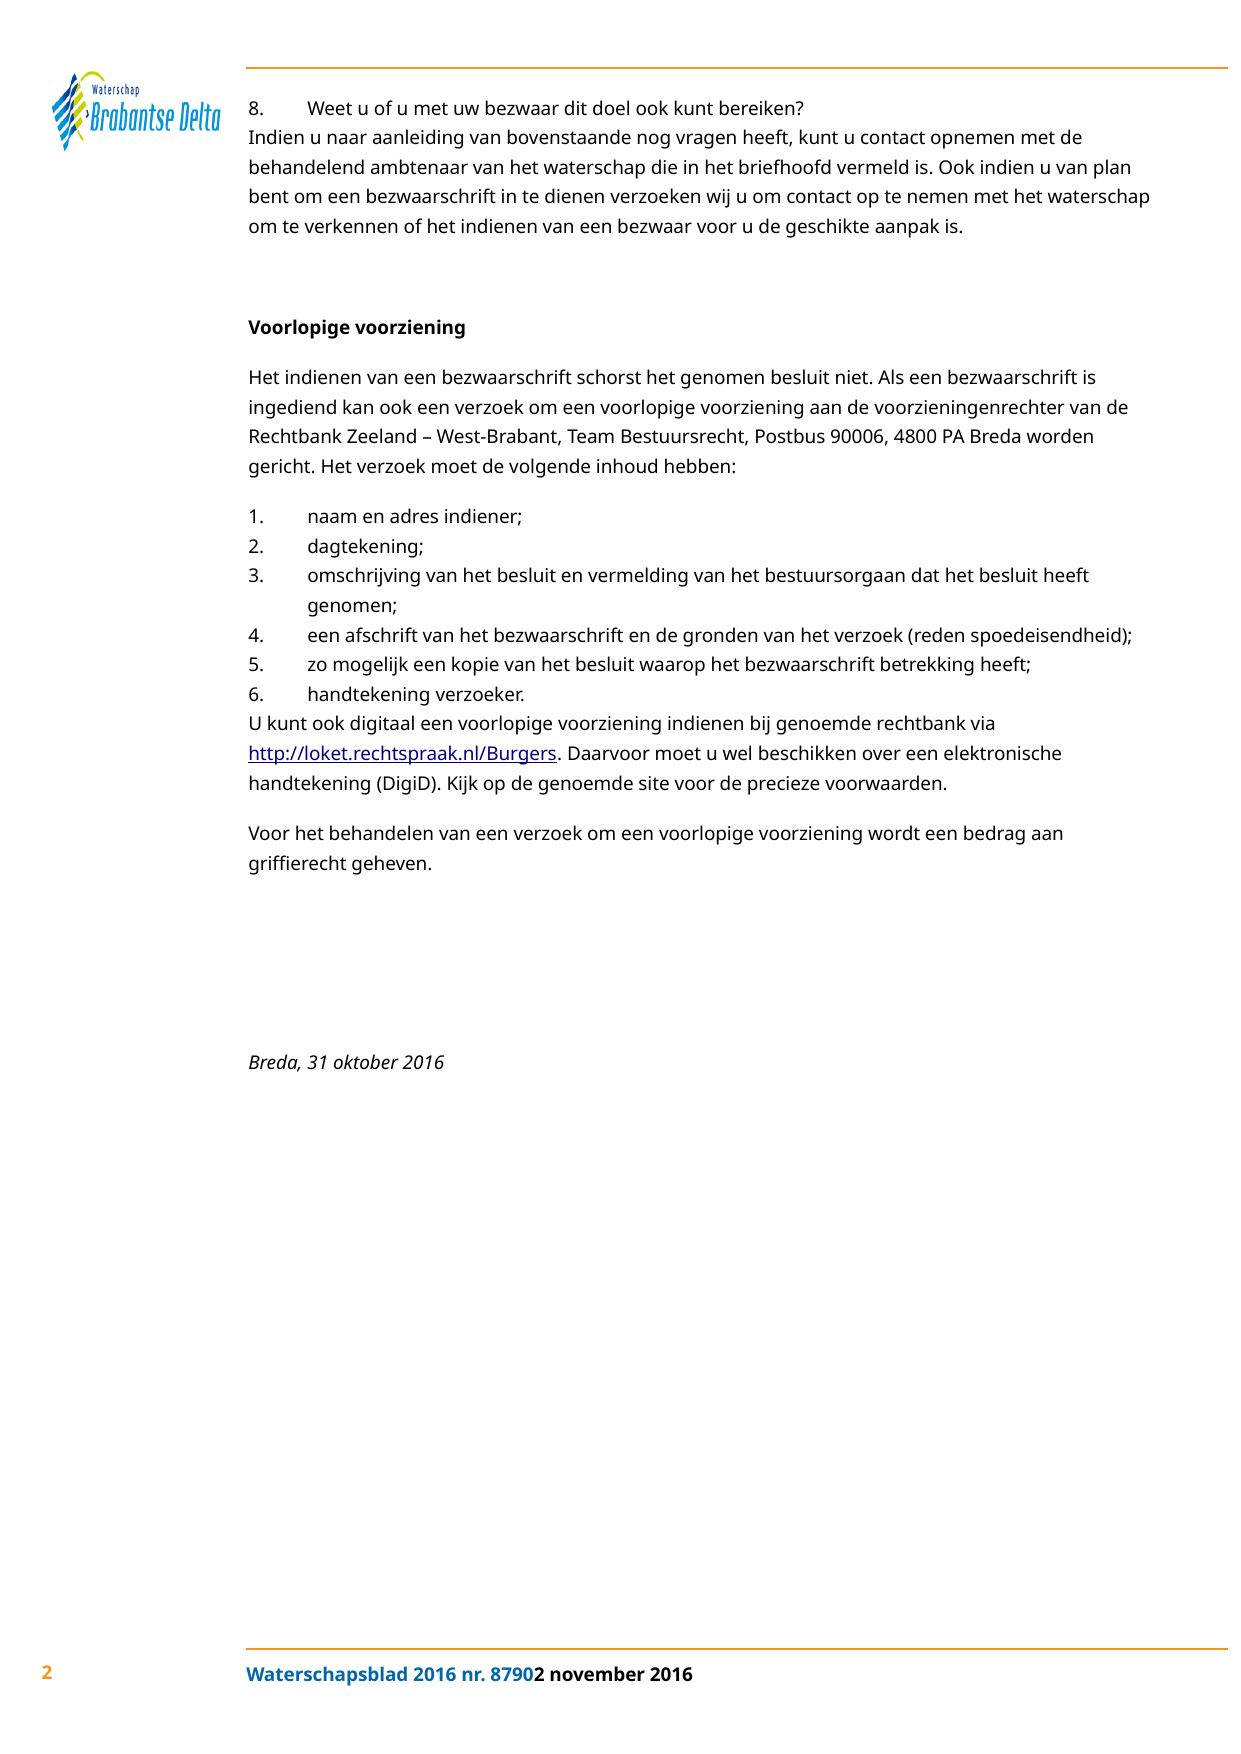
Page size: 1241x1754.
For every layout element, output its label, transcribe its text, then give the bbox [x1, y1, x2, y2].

list handtekening verzoeker. [248, 681, 1152, 707]
list naam en adres indiener; [248, 503, 1152, 529]
text Indien u naar aanleiding van bovenstaande nog vragen heeft, kunt u contact opnemen met de behandelend ambtenaar van het waterschap die in het briefhoofd vermeld is. Ook indien u van plan bent om een bezwaarschrift in te dienen verzoeken wij u om contact op te nemen met het waterschap om te verkennen of het indienen van een bezwaar voor u de geschikte aanpak is. [248, 124, 1152, 239]
text Voor het behandelen van een verzoek om een voorlopige voorziening wordt een bedrag aan griffierecht geheven. [248, 820, 1152, 876]
text Breda, 31 oktober 2016 [248, 1049, 1152, 1074]
text U kunt ook digitaal een voorlopige voorziening indienen bij genoemde rechtbank via http://loket.rechtspraak.nl/Burgers. Daarvoor moet u wel beschikken over een elektronische handtekening (DigiD). Kijk op de genoemde site voor de precieze voorwaarden. [248, 711, 1152, 796]
list dagtekening; [248, 533, 1152, 559]
picture [41, 47, 231, 172]
list een afschrift van het bezwaarschrift en de gronden van het verzoek (reden spoedeisendheid); [248, 622, 1152, 648]
list Weet u of u met uw bezwaar dit doel ook kunt bereiken? [248, 95, 1152, 121]
list omschrijving van het besluit en vermelding van het bestuursorgaan dat het besluit heeft genomen; [248, 563, 1152, 618]
text Het indienen van een bezwaarschrift schorst het genomen besluit niet. Als een bezwaarschrift is ingediend kan ook een verzoek om een voorlopige voorziening aan de voorzieningenrechter van de Rechtbank Zeeland – West-Brabant, Team Bestuursrecht, Postbus 90006, 4800 PA Breda worden gericht. Het verzoek moet de volgende inhoud hebben: [248, 364, 1152, 479]
text Voorlopige voorziening [248, 314, 1152, 340]
list zo mogelijk een kopie van het besluit waarop het bezwaarschrift betrekking heeft; [248, 651, 1152, 677]
